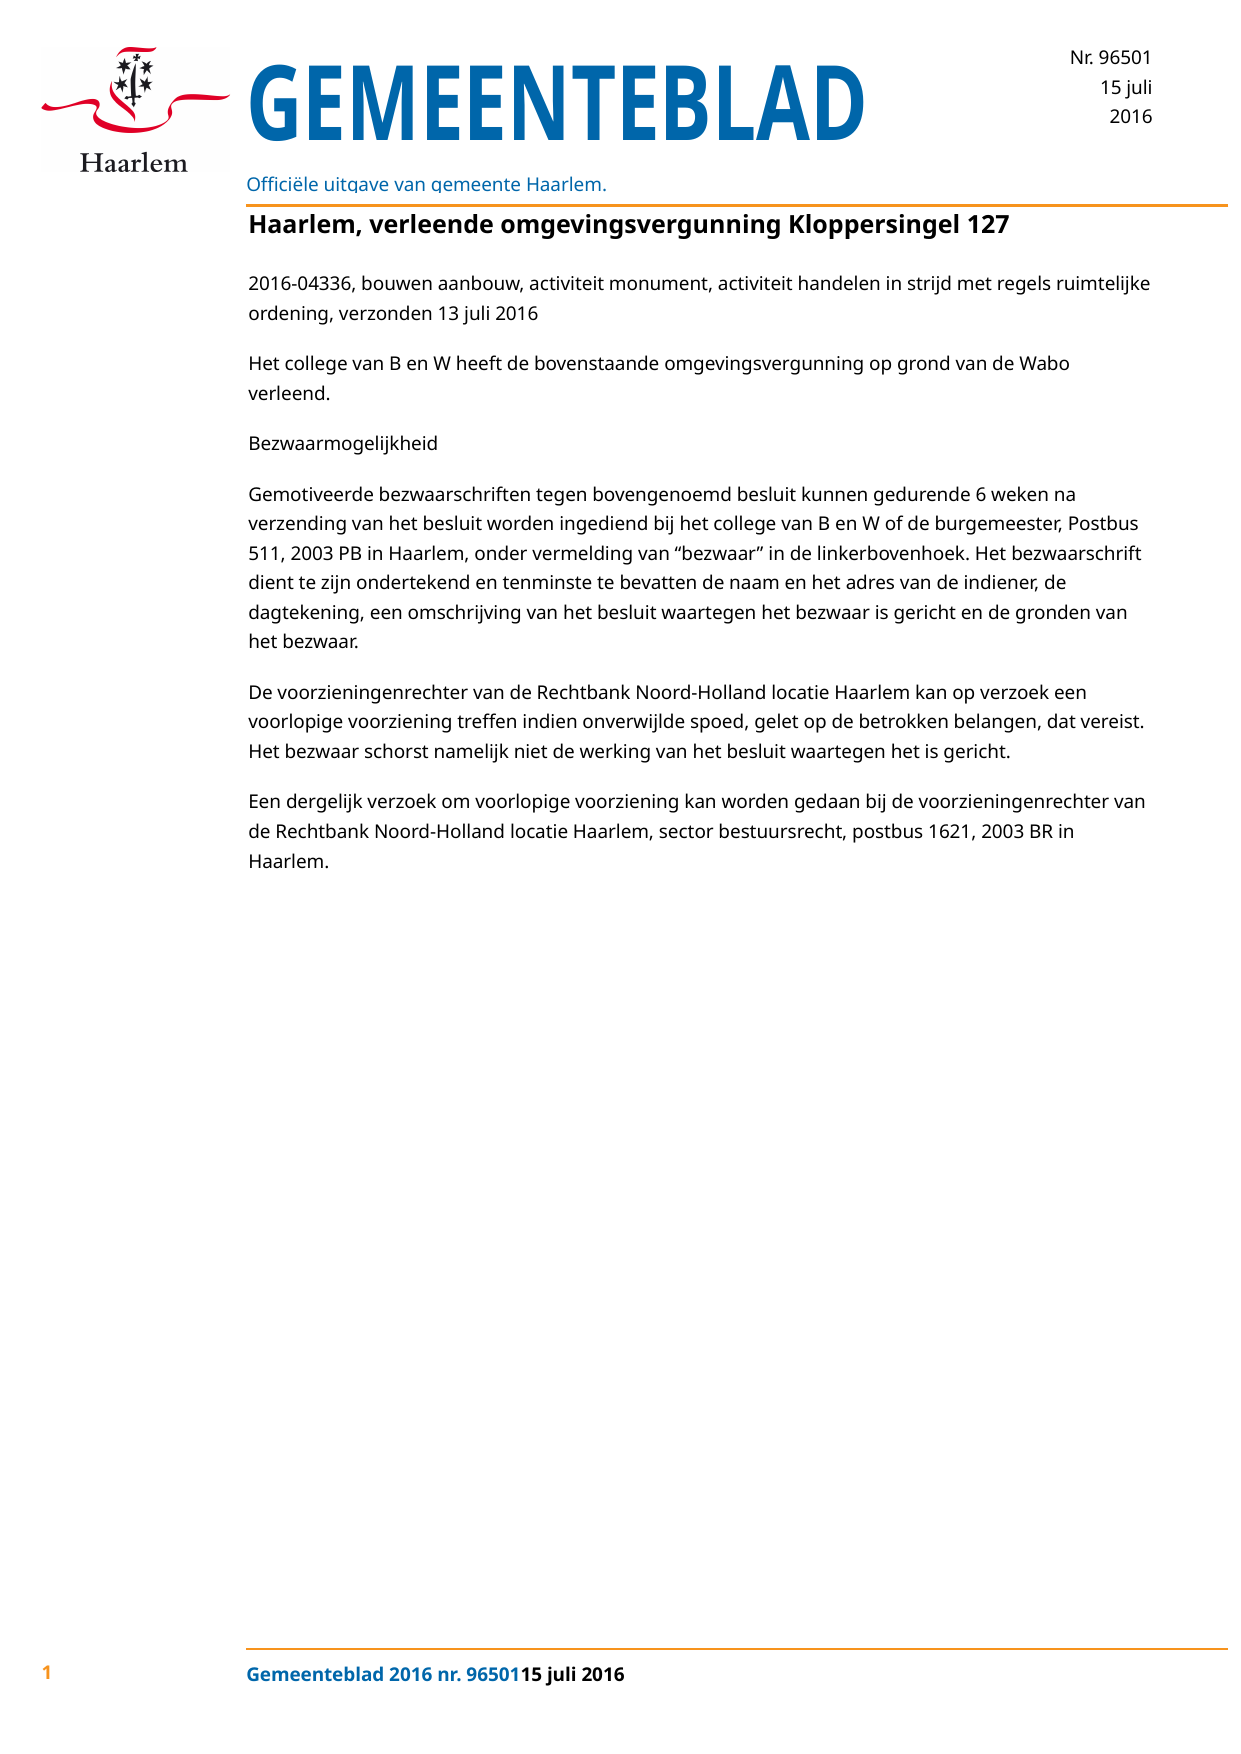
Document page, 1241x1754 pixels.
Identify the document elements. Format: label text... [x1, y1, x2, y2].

picture [41, 47, 231, 172]
text Gemotiveerde bezwaarschriften tegen bovengenoemd besluit kunnen gedurende 6 weken na verzending van het besluit worden ingediend bij het college van B en W of de burgemeester, Postbus 511, 2003 PB in Haarlem, onder vermelding van “bezwaar” in de linkerbovenhoek. Het bezwaarschrift dient te zijn ondertekend en tenminste te bevatten de naam en het adres van de indiener, de dagtekening, een omschrijving van het besluit waartegen het bezwaar is gericht en de gronden van het bezwaar. [248, 481, 1152, 654]
text Het college van B en W heeft de bovenstaande omgevingsvergunning op grond van de Wabo verleend. [248, 350, 1152, 406]
text Bezwaarmogelijkheid [248, 430, 1152, 456]
text 2016-04336, bouwen aanbouw, activiteit monument, activiteit handelen in strijd met regels ruimtelijke ordening, verzonden 13 juli 2016 [248, 270, 1152, 326]
text Haarlem, verleende omgevingsvergunning Kloppersingel 127 [248, 207, 1152, 241]
text De voorzieningenrechter van de Rechtbank Noord-Holland locatie Haarlem kan op verzoek een voorlopige voorziening treffen indien onverwijlde spoed, gelet op de betrokken belangen, dat vereist. Het bezwaar schorst namelijk niet de werking van het besluit waartegen het is gericht. [248, 679, 1152, 764]
text Een dergelijk verzoek om voorlopige voorziening kan worden gedaan bij de voorzieningenrechter van de Rechtbank Noord-Holland locatie Haarlem, sector bestuursrecht, postbus 1621, 2003 BR in Haarlem. [248, 789, 1152, 873]
